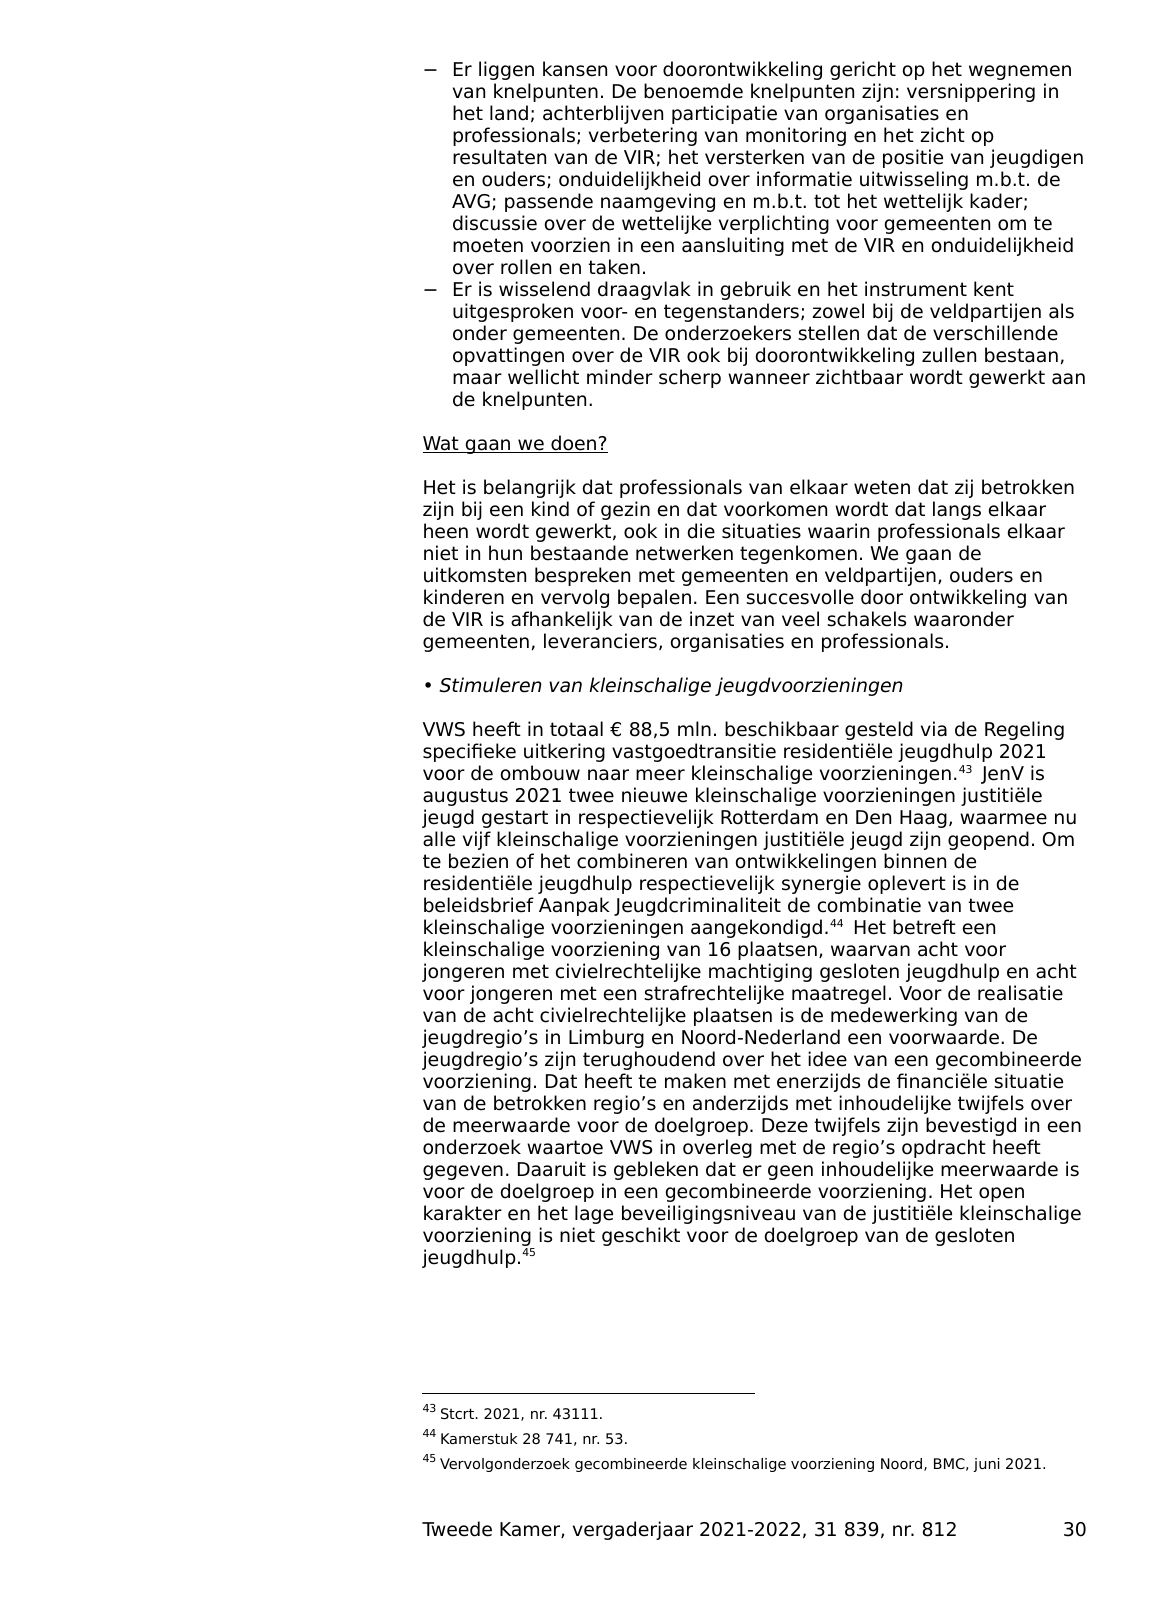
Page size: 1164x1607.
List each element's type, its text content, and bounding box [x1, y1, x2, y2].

text Het is belangrijk dat professionals van elkaar weten dat zij betrokken zijn bij een kind of gezin en dat voorkomen wordt dat langs elkaar heen wordt gewerkt, ook in die situaties waarin professionals elkaar niet in hun bestaande netwerken tegenkomen. We gaan de uitkomsten bespreken met gemeenten en veldpartijen, ouders en kinderen en vervolg bepalen. Een succesvolle door ontwikkeling van de VIR is afhankelijk van de inzet van veel schakels waaronder gemeenten, leveranciers, organisaties en professionals. [422, 477, 1087, 653]
text − Er liggen kansen voor doorontwikkeling gericht op het wegnemen van knelpunten. De benoemde knelpunten zijn: versnippering in het land; achterblijven participatie van organisaties en professionals; verbetering van monitoring en het zicht op resultaten van de VIR; het versterken van de positie van jeugdigen en ouders; onduidelijkheid over informatie uitwisseling m.b.t. de AVG; passende naamgeving en m.b.t. tot het wettelijk kader; discussie over de wettelijke verplichting voor gemeenten om te moeten voorzien in een aansluiting met de VIR en onduidelijkheid over rollen en taken. [422, 59, 1087, 279]
subtitle Wat gaan we doen? [422, 433, 1087, 455]
text Vervolgonderzoek gecombineerde kleinschalige voorziening Noord, BMC, juni 2021. [422, 1452, 1087, 1474]
text Stcrt. 2021, nr. 43111. [422, 1402, 1087, 1424]
text VWS heeft in totaal € 88,5 mln. beschikbaar gesteld via de Regeling specifieke uitkering vastgoedtransitie residentiële jeugdhulp 2021 voor de ombouw naar meer kleinschalige voorzieningen. JenV is augustus 2021 twee nieuwe kleinschalige voorzieningen justitiële jeugd gestart in respectievelijk Rotterdam en Den Haag, waarmee nu alle vijf kleinschalige voorzieningen justitiële jeugd zijn geopend. Om te bezien of het combineren van ontwikkelingen binnen de residentiële jeugdhulp respectievelijk synergie oplevert is in de beleidsbrief Aanpak Jeugdcriminaliteit de combinatie van twee kleinschalige voorzieningen aangekondigd. Het betreft een kleinschalige voorziening van 16 plaatsen, waarvan acht voor jongeren met civielrechtelijke machtiging gesloten jeugdhulp en acht voor jongeren met een strafrechtelijke maatregel. Voor de realisatie van de acht civielrechtelijke plaatsen is de medewerking van de jeugdregio’s in Limburg en Noord-Nederland een voorwaarde. De jeugdregio’s zijn terughoudend over het idee van een gecombineerde voorziening. Dat heeft te maken met enerzijds de financiële situatie van de betrokken regio’s en anderzijds met inhoudelijke twijfels over de meerwaarde voor de doelgroep. Deze twijfels zijn bevestigd in een onderzoek waartoe VWS in overleg met de regio’s opdracht heeft gegeven. Daaruit is gebleken dat er geen inhoudelijke meerwaarde is voor de doelgroep in een gecombineerde voorziening. Het open karakter en het lage beveiligingsniveau van de justitiële kleinschalige voorziening is niet geschikt voor de doelgroep van de gesloten jeugdhulp. [422, 719, 1087, 1269]
text − Er is wisselend draagvlak in gebruik en het instrument kent uitgesproken voor- en tegenstanders; zowel bij de veldpartijen als onder gemeenten. De onderzoekers stellen dat de verschillende opvattingen over de VIR ook bij doorontwikkeling zullen bestaan, maar wellicht minder scherp wanneer zichtbaar wordt gewerkt aan de knelpunten. [422, 279, 1087, 411]
subtitle • Stimuleren van kleinschalige jeugdvoorzieningen [422, 675, 1087, 697]
text Kamerstuk 28 741, nr. 53. [422, 1427, 1087, 1449]
